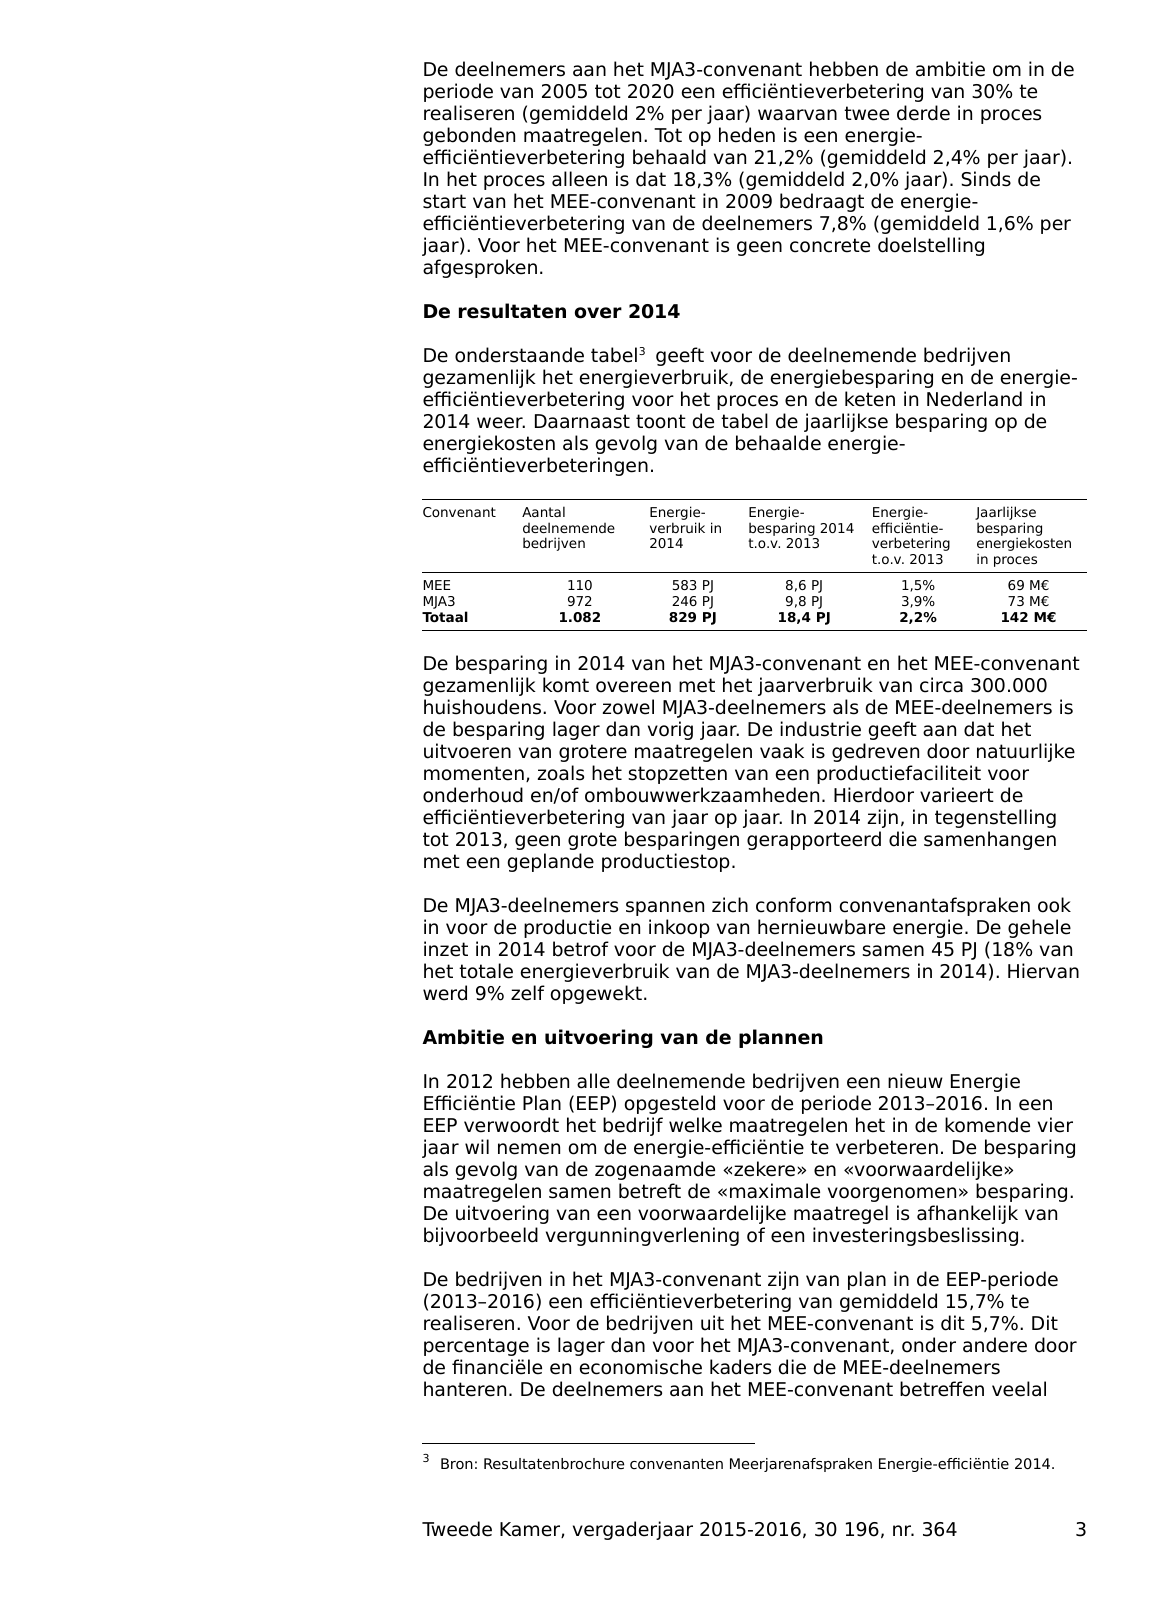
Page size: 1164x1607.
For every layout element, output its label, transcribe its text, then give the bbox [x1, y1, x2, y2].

table_cell 972 [516, 594, 643, 609]
text De onderstaande tabel geeft voor de deelnemende bedrijven gezamenlijk het energieverbruik, de energiebesparing en de energie-efficiëntieverbetering voor het proces en de keten in Nederland in 2014 weer. Daarnaast toont de tabel de jaarlijkse besparing op de energiekosten als gevolg van de behaalde energie-efficiëntieverbeteringen. [422, 345, 1087, 477]
table_cell 3,9% [866, 594, 970, 609]
table_cell 69 M€ [970, 573, 1087, 594]
table_header Energie-verbruik in 2014 [643, 500, 742, 572]
table_cell 1,5% [866, 573, 970, 594]
table_header Jaarlijkse besparing energiekosten in proces [970, 500, 1087, 572]
text De besparing in 2014 van het MJA3-convenant en het MEE-convenant gezamenlijk komt overeen met het jaarverbruik van circa 300.000 huishoudens. Voor zowel MJA3-deelnemers als de MEE-deelnemers is de besparing lager dan vorig jaar. De industrie geeft aan dat het uitvoeren van grotere maatregelen vaak is gedreven door natuurlijke momenten, zoals het stopzetten van een productiefaciliteit voor onderhoud en/of ombouwwerkzaamheden. Hierdoor varieert de efficiëntieverbetering van jaar op jaar. In 2014 zijn, in tegenstelling tot 2013, geen grote besparingen gerapporteerd die samenhangen met een geplande productiestop. [422, 653, 1087, 873]
table_cell Totaal [422, 610, 516, 630]
table_header Aantal deelnemende bedrijven [516, 500, 643, 572]
text De deelnemers aan het MJA3-convenant hebben de ambitie om in de periode van 2005 tot 2020 een efficiëntieverbetering van 30% te realiseren (gemiddeld 2% per jaar) waarvan twee derde in proces gebonden maatregelen. Tot op heden is een energie-efficiëntieverbetering behaald van 21,2% (gemiddeld 2,4% per jaar). In het proces alleen is dat 18,3% (gemiddeld 2,0% jaar). Sinds de start van het MEE-convenant in 2009 bedraagt de energie-efficiëntieverbetering van de deelnemers 7,8% (gemiddeld 1,6% per jaar). Voor het MEE-convenant is geen concrete doelstelling afgesproken. [422, 59, 1087, 279]
table_cell 2,2% [866, 610, 970, 630]
table_cell MEE [422, 573, 516, 594]
table_cell 1.082 [516, 610, 643, 630]
text Bron: Resultatenbrochure convenanten Meerjarenafspraken Energie-efficiëntie 2014. [422, 1452, 1087, 1474]
table_cell 18,4 PJ [742, 610, 866, 630]
table_cell 8,6 PJ [742, 573, 866, 594]
table_cell 110 [516, 573, 643, 594]
table_cell MJA3 [422, 594, 516, 609]
text De bedrijven in het MJA3-convenant zijn van plan in de EEP-periode (2013–2016) een efficiëntieverbetering van gemiddeld 15,7% te realiseren. Voor de bedrijven uit het MEE-convenant is dit 5,7%. Dit percentage is lager dan voor het MJA3-convenant, onder andere door de financiële en economische kaders die de MEE-deelnemers hanteren. De deelnemers aan het MEE-convenant betreffen veelal [422, 1269, 1087, 1401]
table_header Energie-efficiëntie-verbetering t.o.v. 2013 [866, 500, 970, 572]
table_cell 246 PJ [643, 594, 742, 609]
table_cell 829 PJ [643, 610, 742, 630]
table_cell 583 PJ [643, 573, 742, 594]
table_cell 142 M€ [970, 610, 1087, 630]
table_cell 73 M€ [970, 594, 1087, 609]
table_header Energie-besparing 2014 t.o.v. 2013 [742, 500, 866, 572]
subtitle De resultaten over 2014 [422, 301, 1087, 323]
table_cell 9,8 PJ [742, 594, 866, 609]
text In 2012 hebben alle deelnemende bedrijven een nieuw Energie Efficiëntie Plan (EEP) opgesteld voor de periode 2013–2016. In een EEP verwoordt het bedrijf welke maatregelen het in de komende vier jaar wil nemen om de energie-efficiëntie te verbeteren. De besparing als gevolg van de zogenaamde «zekere» en «voorwaardelijke» maatregelen samen betreft de «maximale voorgenomen» besparing. De uitvoering van een voorwaardelijke maatregel is afhankelijk van bijvoorbeeld vergunningverlening of een investeringsbeslissing. [422, 1071, 1087, 1247]
text De MJA3-deelnemers spannen zich conform convenantafspraken ook in voor de productie en inkoop van hernieuwbare energie. De gehele inzet in 2014 betrof voor de MJA3-deelnemers samen 45 PJ (18% van het totale energieverbruik van de MJA3-deelnemers in 2014). Hiervan werd 9% zelf opgewekt. [422, 895, 1087, 1005]
subtitle Ambitie en uitvoering van de plannen [422, 1027, 1087, 1049]
table_header Convenant [422, 500, 516, 572]
